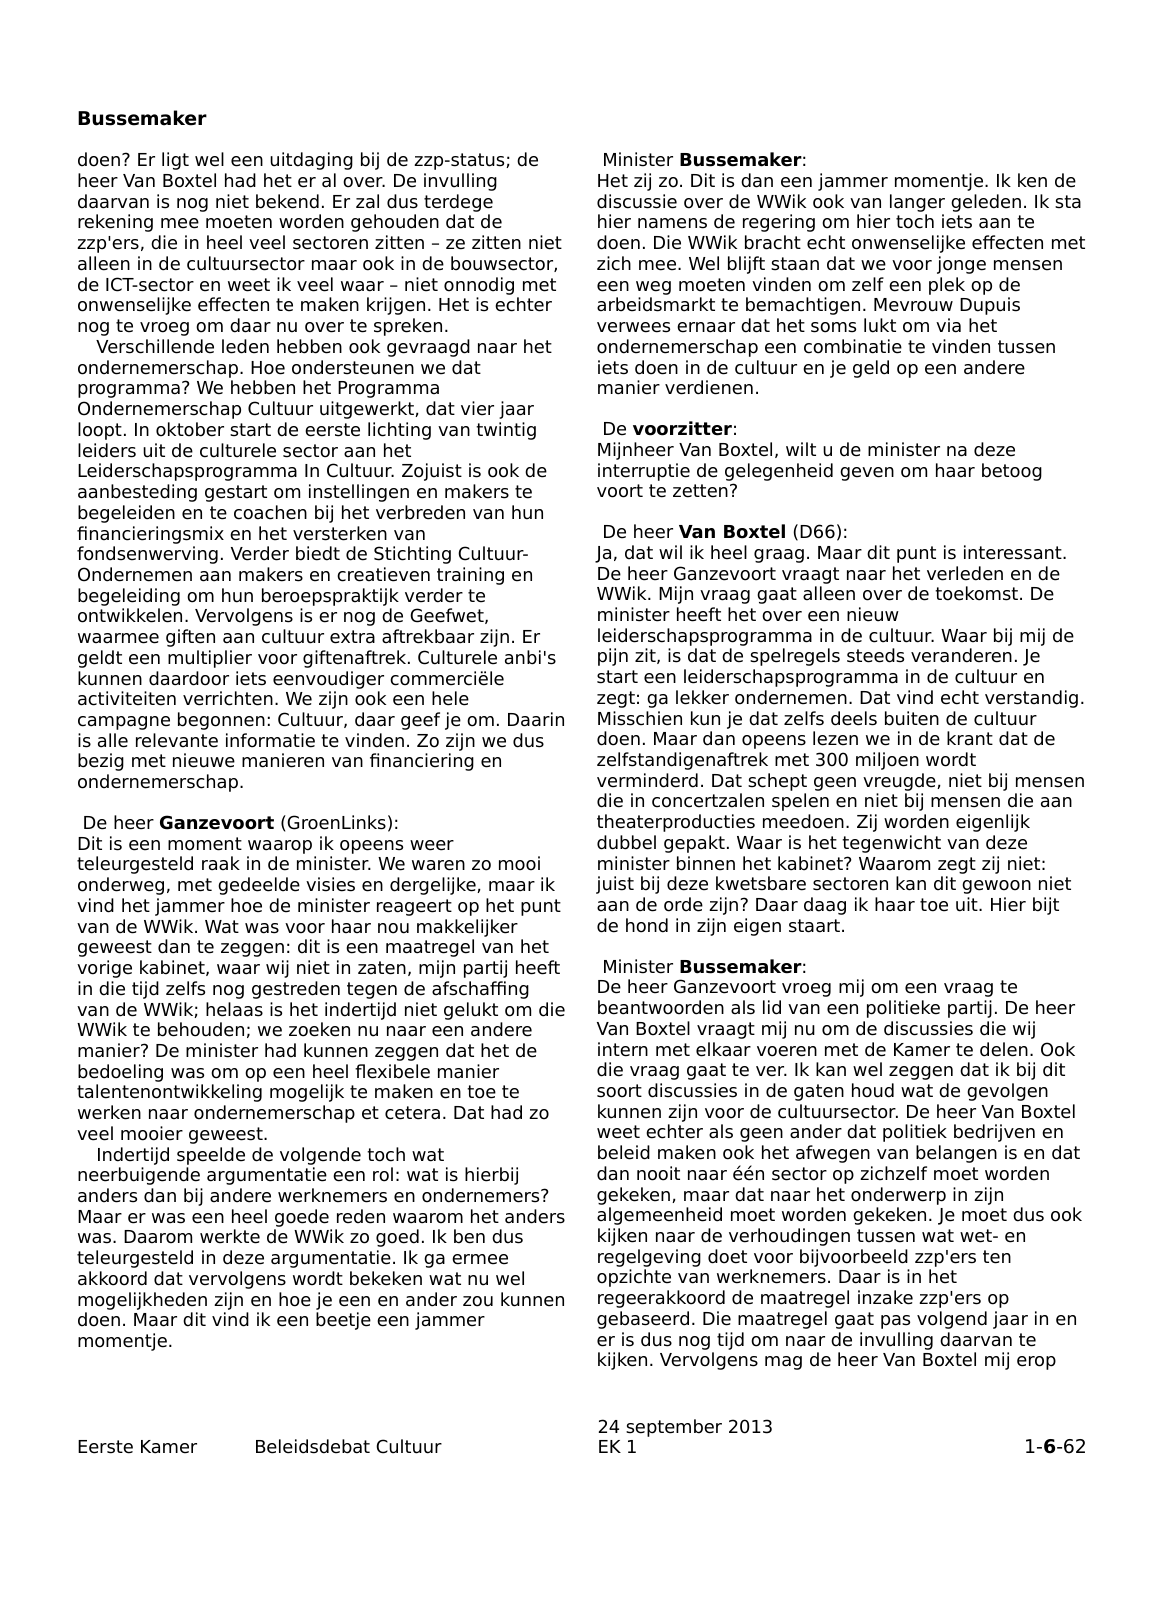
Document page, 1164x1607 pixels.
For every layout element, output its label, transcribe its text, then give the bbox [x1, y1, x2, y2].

text Minister Bussemaker: [596, 956, 1087, 977]
text Dit is een moment waarop ik opeens weer teleurgesteld raak in de minister. We waren zo mooi onderweg, met gedeelde visies en dergelijke, maar ik vind het jammer hoe de minister reageert op het punt van de WWik. Wat was voor haar nou makkelijker geweest dan te zeggen: dit is een maatregel van het vorige kabinet, waar wij niet in zaten, mijn partij heeft in die tijd zelfs nog gestreden tegen de afschaffing van de WWik; helaas is het indertijd niet gelukt om die WWik te behouden; we zoeken nu naar een andere manier? De minister had kunnen zeggen dat het de bedoeling was om op een heel flexibele manier talentenontwikkeling mogelijk te maken en toe te werken naar ondernemerschap et cetera. Dat had zo veel mooier geweest. [77, 833, 567, 1144]
text Ja, dat wil ik heel graag. Maar dit punt is interessant. De heer Ganzevoort vraagt naar het verleden en de WWik. Mijn vraag gaat alleen over de toekomst. De minister heeft het over een nieuw leiderschapsprogramma in de cultuur. Waar bij mij de pijn zit, is dat de spelregels steeds veranderen. Je start een leiderschapsprogramma in de cultuur en zegt: ga lekker ondernemen. Dat vind echt verstandig. Misschien kun je dat zelfs deels buiten de cultuur doen. Maar dan opeens lezen we in de krant dat de zelfstandigenaftrek met 300 miljoen wordt verminderd. Dat schept geen vreugde, niet bij mensen die in concertzalen spelen en niet bij mensen die aan theaterproducties meedoen. Zij worden eigenlijk dubbel gepakt. Waar is het tegenwicht van deze minister binnen het kabinet? Waarom zegt zij niet: juist bij deze kwetsbare sectoren kan dit gewoon niet aan de orde zijn? Daar daag ik haar toe uit. Hier bijt de hond in zijn eigen staart. [596, 543, 1087, 936]
text De heer Ganzevoort (GroenLinks): [77, 813, 567, 833]
text Verschillende leden hebben ook gevraagd naar het ondernemerschap. Hoe ondersteunen we dat programma? We hebben het Programma Ondernemerschap Cultuur uitgewerkt, dat vier jaar loopt. In oktober start de eerste lichting van twintig leiders uit de culturele sector aan het Leiderschapsprogramma In Cultuur. Zojuist is ook de aanbesteding gestart om instellingen en makers te begeleiden en te coachen bij het verbreden van hun financieringsmix en het versterken van fondsenwerving. Verder biedt de Stichting Cultuur-Ondernemen aan makers en creatieven training en begeleiding om hun beroepspraktijk verder te ontwikkelen. Vervolgens is er nog de Geefwet, waarmee giften aan cultuur extra aftrekbaar zijn. Er geldt een multiplier voor giftenaftrek. Culturele anbi's kunnen daardoor iets eenvoudiger commerciële activiteiten verrichten. We zijn ook een hele campagne begonnen: Cultuur, daar geef je om. Daarin is alle relevante informatie te vinden. Zo zijn we dus bezig met nieuwe manieren van financiering en ondernemerschap. [77, 337, 567, 793]
text De voorzitter: [596, 419, 1087, 440]
text De heer Van Boxtel (D66): [596, 522, 1087, 543]
text Mijnheer Van Boxtel, wilt u de minister na deze interruptie de gelegenheid geven om haar betoog voort te zetten? [596, 440, 1087, 502]
text Het zij zo. Dit is dan een jammer momentje. Ik ken de discussie over de WWik ook van langer geleden. Ik sta hier namens de regering om hier toch iets aan te doen. Die WWik bracht echt onwenselijke effecten met zich mee. Wel blijft staan dat we voor jonge mensen een weg moeten vinden om zelf een plek op de arbeidsmarkt te bemachtigen. Mevrouw Dupuis verwees ernaar dat het soms lukt om via het ondernemerschap een combinatie te vinden tussen iets doen in de cultuur en je geld op een andere manier verdienen. [596, 171, 1087, 399]
text De heer Ganzevoort vroeg mij om een vraag te beantwoorden als lid van een politieke partij. De heer Van Boxtel vraagt mij nu om de discussies die wij intern met elkaar voeren met de Kamer te delen. Ook die vraag gaat te ver. Ik kan wel zeggen dat ik bij dit soort discussies in de gaten houd wat de gevolgen kunnen zijn voor de cultuursector. De heer Van Boxtel weet echter als geen ander dat politiek bedrijven en beleid maken ook het afwegen van belangen is en dat dan nooit naar één sector op zichzelf moet worden gekeken, maar dat naar het onderwerp in zijn algemeenheid moet worden gekeken. Je moet dus ook kijken naar de verhoudingen tussen wat wet- en regelgeving doet voor bijvoorbeeld zzp'ers ten opzichte van werknemers. Daar is in het regeerakkoord de maatregel inzake zzp'ers op gebaseerd. Die maatregel gaat pas volgend jaar in en er is dus nog tijd om naar de invulling daarvan te kijken. Vervolgens mag de heer Van Boxtel mij erop [596, 977, 1087, 1371]
text doen? Er ligt wel een uitdaging bij de zzp-status; de heer Van Boxtel had het er al over. De invulling daarvan is nog niet bekend. Er zal dus terdege rekening mee moeten worden gehouden dat de zzp'ers, die in heel veel sectoren zitten – ze zitten niet alleen in de cultuursector maar ook in de bouwsector, de ICT-sector en weet ik veel waar – niet onnodig met onwenselijke effecten te maken krijgen. Het is echter nog te vroeg om daar nu over te spreken. [77, 150, 567, 337]
text Minister Bussemaker: [596, 150, 1087, 171]
text Indertijd speelde de volgende toch wat neerbuigende argumentatie een rol: wat is hierbij anders dan bij andere werknemers en ondernemers? Maar er was een heel goede reden waarom het anders was. Daarom werkte de WWik zo goed. Ik ben dus teleurgesteld in deze argumentatie. Ik ga ermee akkoord dat vervolgens wordt bekeken wat nu wel mogelijkheden zijn en hoe je een en ander zou kunnen doen. Maar dit vind ik een beetje een jammer momentje. [77, 1144, 567, 1352]
